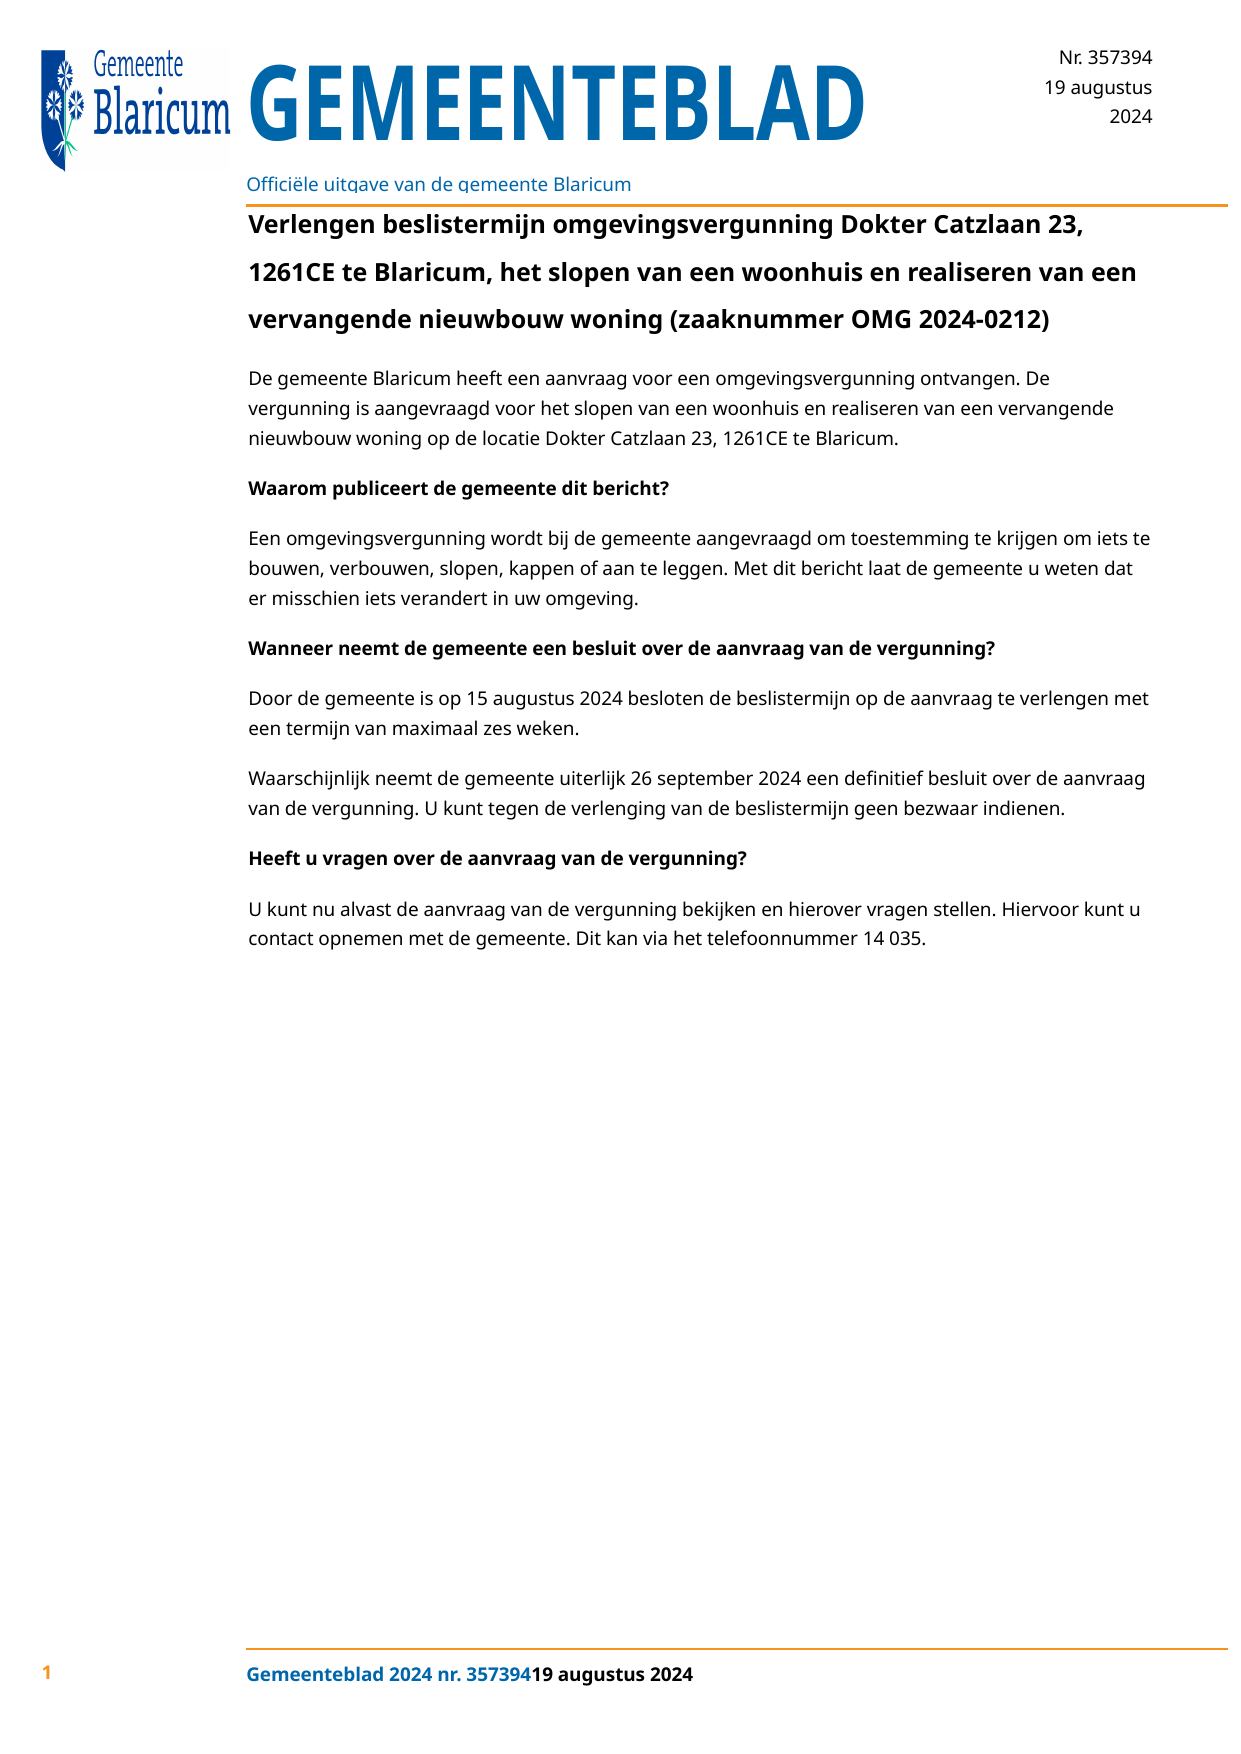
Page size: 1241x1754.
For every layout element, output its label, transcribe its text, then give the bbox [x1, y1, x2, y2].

text Een omgevingsvergunning wordt bij de gemeente aangevraagd om toestemming te krijgen om iets te bouwen, verbouwen, slopen, kappen of aan te leggen. Met dit bericht laat de gemeente u weten dat er misschien iets verandert in uw omgeving. [248, 526, 1152, 610]
text Door de gemeente is op 15 augustus 2024 besloten de beslistermijn op de aanvraag te verlengen met een termijn van maximaal zes weken. [248, 686, 1152, 741]
text De gemeente Blaricum heeft een aanvraag voor een omgevingsvergunning ontvangen. De vergunning is aangevraagd voor het slopen van een woonhuis en realiseren van een vervangende nieuwbouw woning op de locatie Dokter Catzlaan 23, 1261CE te Blaricum. [248, 366, 1152, 450]
text Waarschijnlijk neemt de gemeente uiterlijk 26 september 2024 een definitief besluit over de aanvraag van de vergunning. U kunt tegen de verlenging van de beslistermijn geen bezwaar indienen. [248, 766, 1152, 821]
text Waarom publiceert de gemeente dit bericht? [248, 475, 1152, 501]
text U kunt nu alvast de aanvraag van de vergunning bekijken en hierover vragen stellen. Hiervoor kunt u contact opnemen met de gemeente. Dit kan via het telefoonnummer 14 035. [248, 896, 1152, 951]
text Wanneer neemt de gemeente een besluit over de aanvraag van de vergunning? [248, 635, 1152, 661]
text Verlengen beslistermijn omgevingsvergunning Dokter Catzlaan 23, 1261CE te Blaricum, het slopen van een woonhuis en realiseren van een vervangende nieuwbouw woning (zaaknummer OMG 2024-0212) [248, 207, 1152, 336]
text Heeft u vragen over de aanvraag van de vergunning? [248, 846, 1152, 871]
picture [41, 47, 231, 172]
